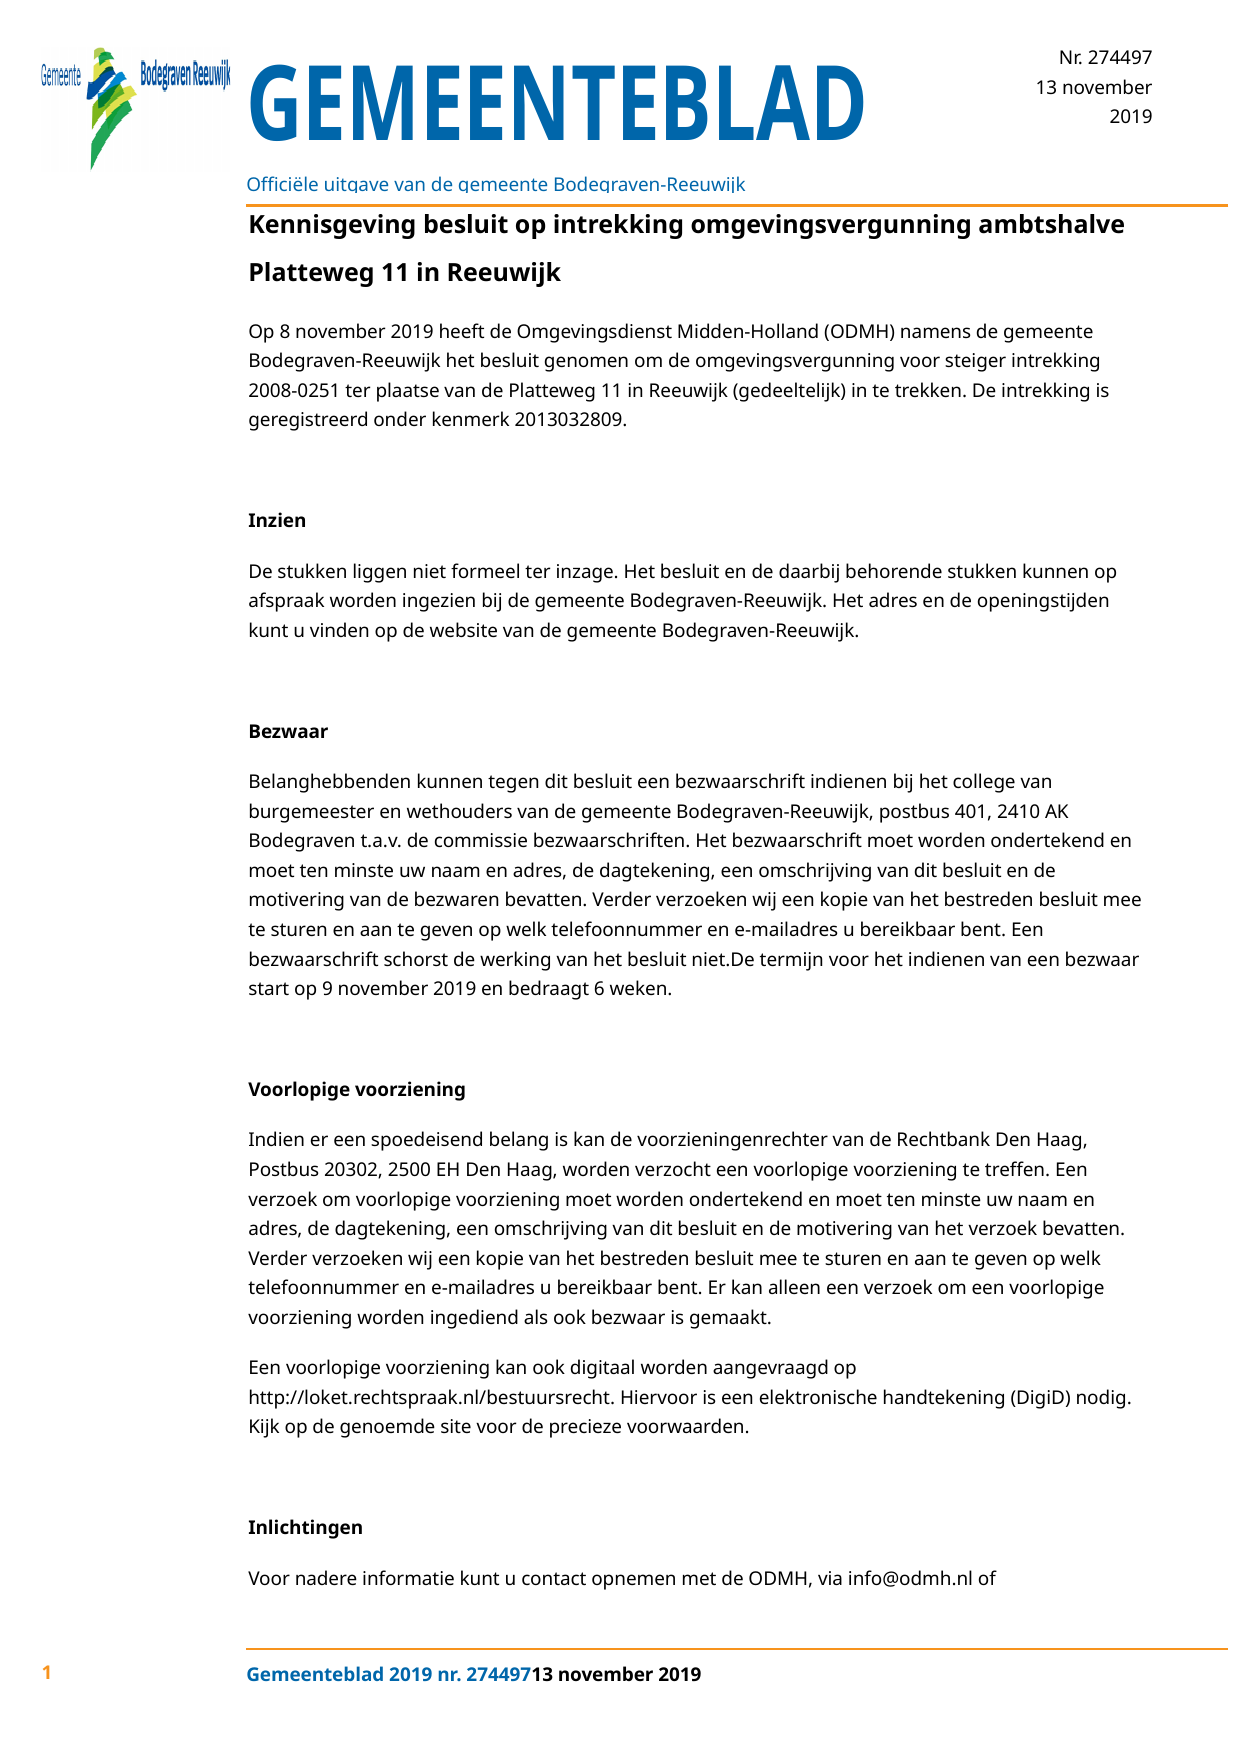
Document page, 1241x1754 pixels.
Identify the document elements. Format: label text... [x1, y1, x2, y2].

text Belanghebbenden kunnen tegen dit besluit een bezwaarschrift indienen bij het college van burgemeester en wethouders van de gemeente Bodegraven-Reeuwijk, postbus 401, 2410 AK Bodegraven t.a.v. de commissie bezwaarschriften. Het bezwaarschrift moet worden ondertekend en moet ten minste uw naam en adres, de dagtekening, een omschrijving van dit besluit en de motivering van de bezwaren bevatten. Verder verzoeken wij een kopie van het bestreden besluit mee te sturen en aan te geven op welk telefoonnummer en e-mailadres u bereikbaar bent. Een bezwaarschrift schorst de werking van het besluit niet.De termijn voor het indienen van een bezwaar start op 9 november 2019 en bedraagt 6 weken. [248, 768, 1152, 1001]
text Kennisgeving besluit op intrekking omgevingsvergunning ambtshalve Platteweg 11 in Reeuwijk [248, 207, 1152, 288]
text Voorlopige voorziening [248, 1076, 1152, 1102]
text De stukken liggen niet formeel ter inzage. Het besluit en de daarbij behorende stukken kunnen op afspraak worden ingezien bij de gemeente Bodegraven-Reeuwijk. Het adres en de openingstijden kunt u vinden op de website van de gemeente Bodegraven-Reeuwijk. [248, 558, 1152, 643]
text Inzien [248, 507, 1152, 533]
text Indien er een spoedeisend belang is kan de voorzieningenrechter van de Rechtbank Den Haag, Postbus 20302, 2500 EH Den Haag, worden verzocht een voorlopige voorziening te treffen. Een verzoek om voorlopige voorziening moet worden ondertekend en moet ten minste uw naam en adres, de dagtekening, een omschrijving van dit besluit en de motivering van het verzoek bevatten. Verder verzoeken wij een kopie van het bestreden besluit mee te sturen en aan te geven op welk telefoonnummer en e-mailadres u bereikbaar bent. Er kan alleen een verzoek om een voorlopige voorziening worden ingediend als ook bezwaar is gemaakt. [248, 1127, 1152, 1330]
text Op 8 november 2019 heeft de Omgevingsdienst Midden-Holland (ODMH) namens de gemeente Bodegraven-Reeuwijk het besluit genomen om de omgevingsvergunning voor steiger intrekking 2008-0251 ter plaatse van de Platteweg 11 in Reeuwijk (gedeeltelijk) in te trekken. De intrekking is geregistreerd onder kenmerk 2013032809. [248, 318, 1152, 432]
picture [41, 47, 231, 172]
text Voor nadere informatie kunt u contact opnemen met de ODMH, via info@odmh.nl of [248, 1565, 1152, 1591]
text Bezwaar [248, 718, 1152, 744]
text Inlichtingen [248, 1514, 1152, 1540]
text Een voorlopige voorziening kan ook digitaal worden aangevraagd op http://loket.rechtspraak.nl/bestuursrecht. Hiervoor is een elektronische handtekening (DigiD) nodig. Kijk op de genoemde site voor de precieze voorwaarden. [248, 1354, 1152, 1439]
